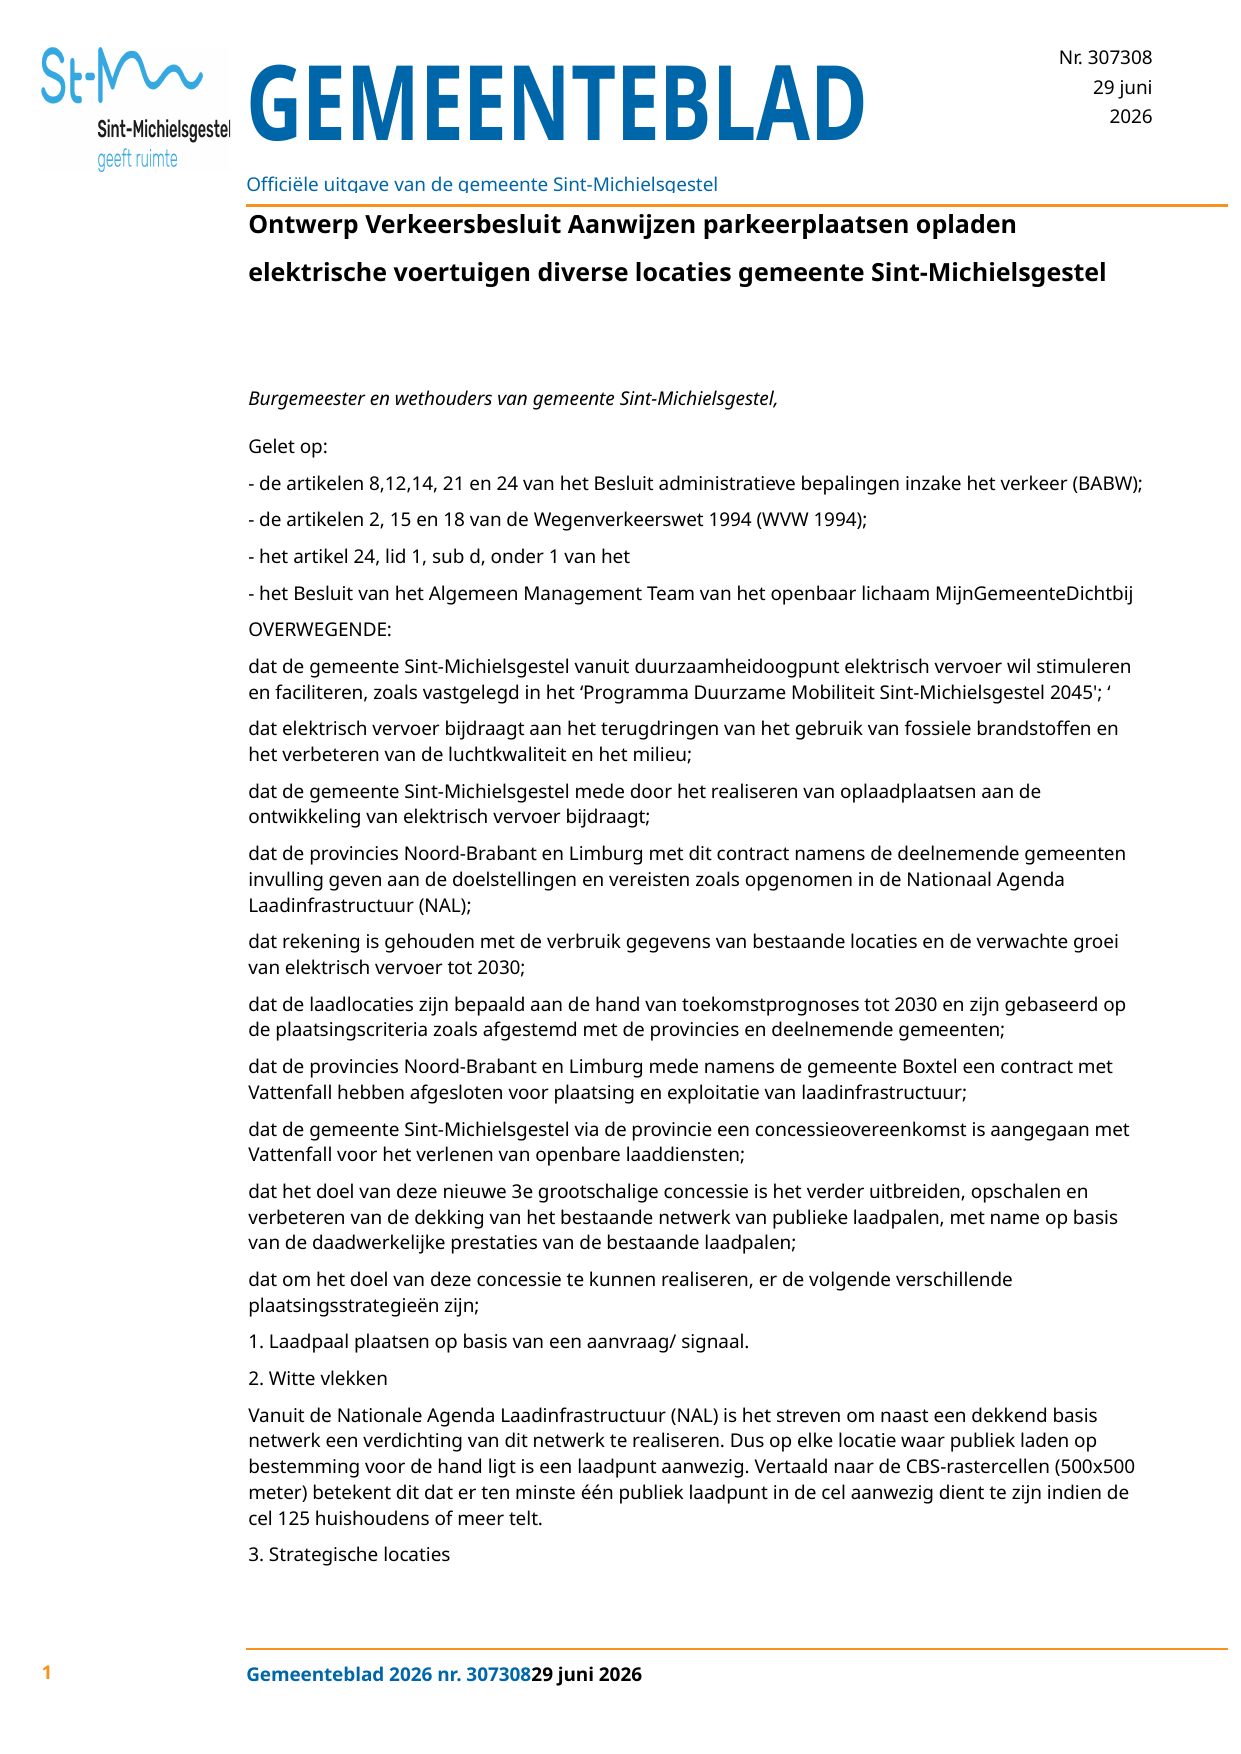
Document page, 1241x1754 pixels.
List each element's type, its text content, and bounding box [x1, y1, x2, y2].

text Burgemeester en wethouders van gemeente Sint-Michielsgestel, [248, 386, 1152, 411]
text OVERWEGENDE: [248, 617, 1152, 642]
text dat elektrisch vervoer bijdraagt aan het terugdringen van het gebruik van fossiele brandstoffen en het verbeteren van de luchtkwaliteit en het milieu; [248, 716, 1152, 767]
text - het artikel 24, lid 1, sub d, onder 1 van het [248, 543, 1152, 569]
text 3. Strategische locaties [248, 1542, 1152, 1567]
text Ontwerp Verkeersbesluit Aanwijzen parkeerplaatsen opladen elektrische voertuigen diverse locaties gemeente Sint-Michielsgestel [248, 207, 1152, 288]
picture [41, 47, 231, 172]
text dat het doel van deze nieuwe 3e grootschalige concessie is het verder uitbreiden, opschalen en verbeteren van de dekking van het bestaande netwerk van publieke laadpalen, met name op basis van de daadwerkelijke prestaties van de bestaande laadpalen; [248, 1178, 1152, 1255]
text dat om het doel van deze concessie te kunnen realiseren, er de volgende verschillende plaatsingsstrategieën zijn; [248, 1266, 1152, 1318]
text dat de gemeente Sint-Michielsgestel vanuit duurzaamheidoogpunt elektrisch vervoer wil stimuleren en faciliteren, zoals vastgelegd in het ‘Programma Duurzame Mobiliteit Sint-Michielsgestel 2045'; ‘ [248, 653, 1152, 705]
text dat de provincies Noord-Brabant en Limburg mede namens de gemeente Boxtel een contract met Vattenfall hebben afgesloten voor plaatsing en exploitatie van laadinfrastructuur; [248, 1053, 1152, 1105]
text - het Besluit van het Algemeen Management Team van het openbaar lichaam MijnGemeenteDichtbij [248, 580, 1152, 606]
text dat de gemeente Sint-Michielsgestel via de provincie een concessieovereenkomst is aangegaan met Vattenfall voor het verlenen van openbare laaddiensten; [248, 1116, 1152, 1167]
text Vanuit de Nationale Agenda Laadinfrastructuur (NAL) is het streven om naast een dekkend basis netwerk een verdichting van dit netwerk te realiseren. Dus op elke locatie waar publiek laden op bestemming voor de hand ligt is een laadpunt aanwezig. Vertaald naar de CBS-rastercellen (500x500 meter) betekent dit dat er ten minste één publiek laadpunt in de cel aanwezig dient te zijn indien de cel 125 huishoudens of meer telt. [248, 1402, 1152, 1531]
text dat de gemeente Sint-Michielsgestel mede door het realiseren van oplaadplaatsen aan de ontwikkeling van elektrisch vervoer bijdraagt; [248, 778, 1152, 829]
text dat de laadlocaties zijn bepaald aan de hand van toekomstprognoses tot 2030 en zijn gebaseerd op de plaatsingscriteria zoals afgestemd met de provincies en deelnemende gemeenten; [248, 991, 1152, 1042]
text 1. Laadpaal plaatsen op basis van een aanvraag/ signaal. [248, 1329, 1152, 1354]
text dat de provincies Noord-Brabant en Limburg met dit contract namens de deelnemende gemeenten invulling geven aan de doelstellingen en vereisten zoals opgenomen in de Nationaal Agenda Laadinfrastructuur (NAL); [248, 840, 1152, 918]
text - de artikelen 2, 15 en 18 van de Wegenverkeerswet 1994 (WVW 1994); [248, 507, 1152, 532]
text 2. Witte vlekken [248, 1365, 1152, 1391]
text - de artikelen 8,12,14, 21 en 24 van het Besluit administratieve bepalingen inzake het verkeer (BABW); [248, 470, 1152, 496]
text dat rekening is gehouden met de verbruik gegevens van bestaande locaties en de verwachte groei van elektrisch vervoer tot 2030; [248, 928, 1152, 980]
text Gelet op: [248, 433, 1152, 459]
